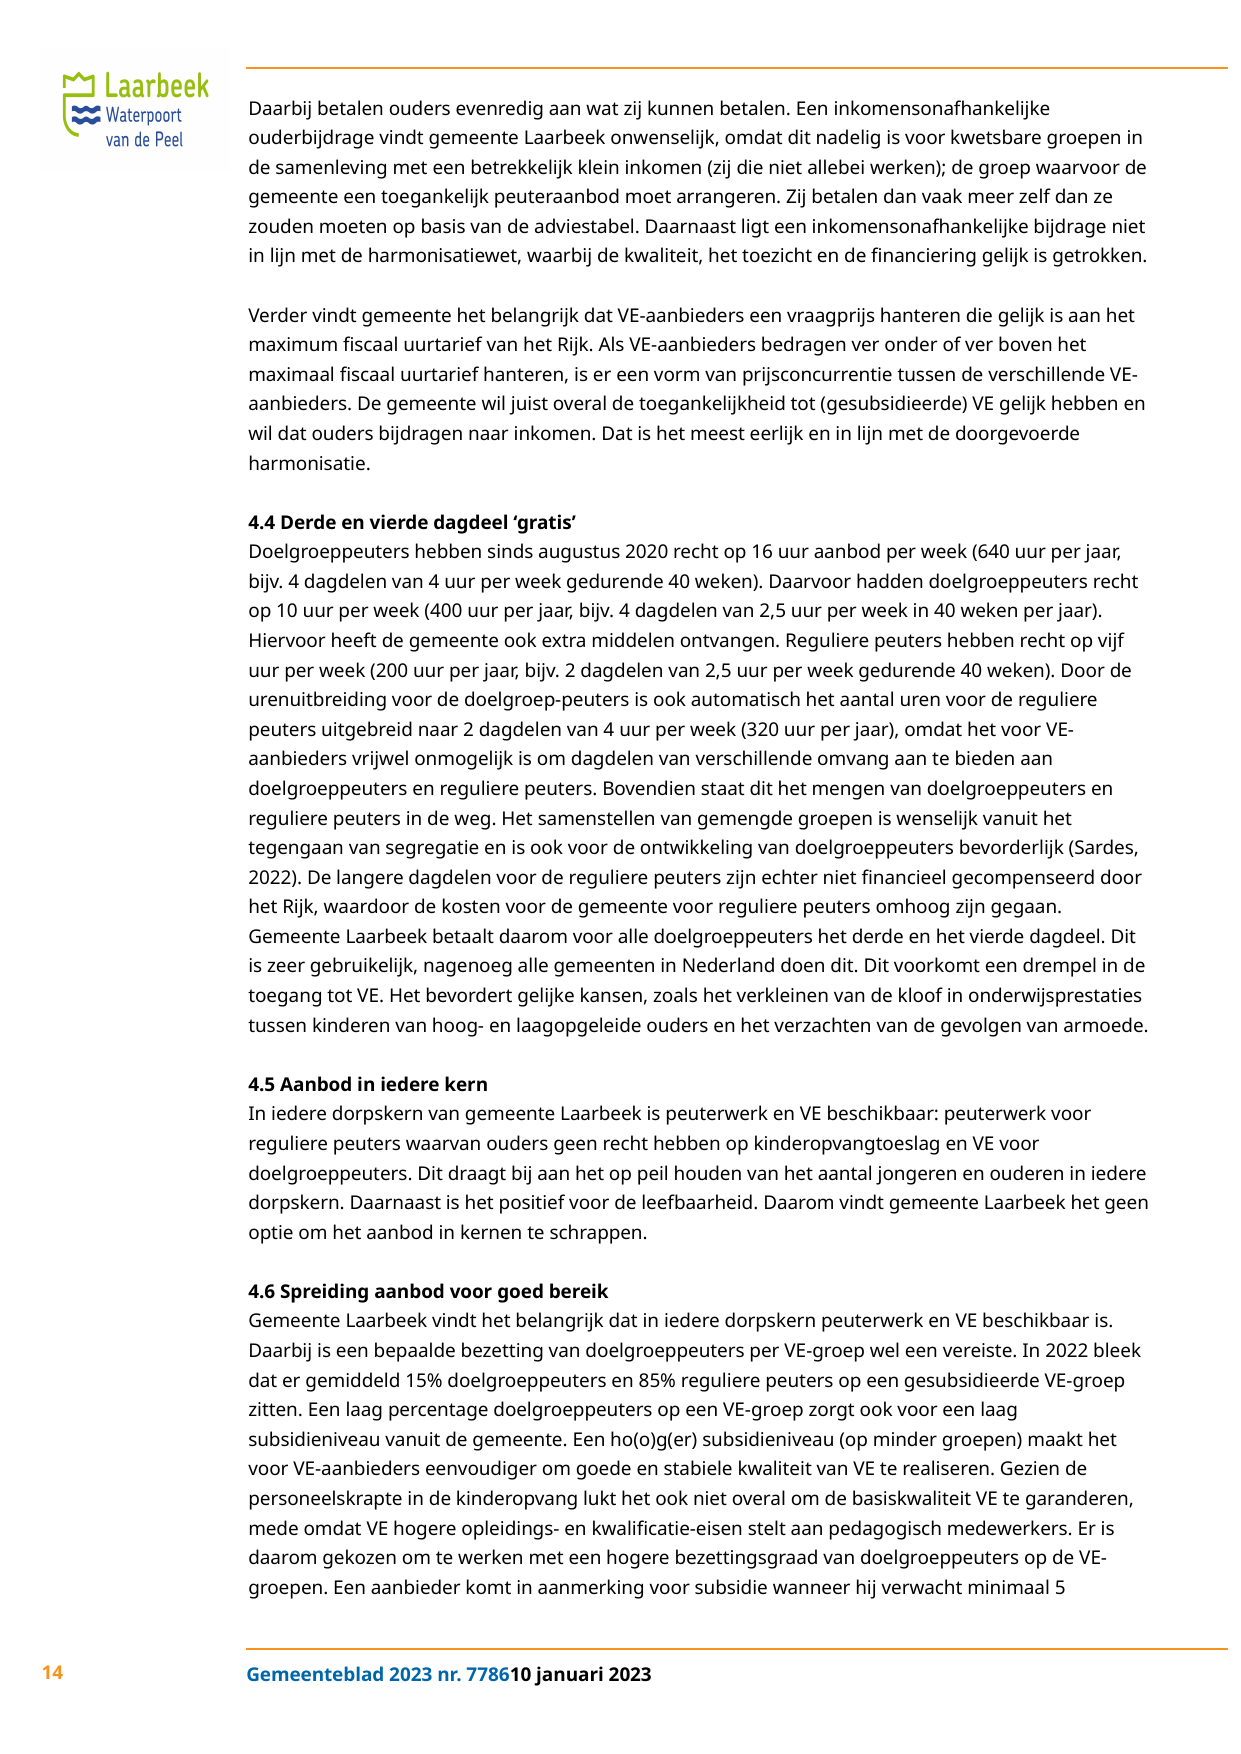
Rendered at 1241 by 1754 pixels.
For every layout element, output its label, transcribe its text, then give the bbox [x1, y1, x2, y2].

text 4.5 Aanbod in iedere kern [248, 1071, 1152, 1097]
text In iedere dorpskern van gemeente Laarbeek is peuterwerk en VE beschikbaar: peuterwerk voor reguliere peuters waarvan ouders geen recht hebben op kinderopvangtoeslag en VE voor doelgroeppeuters. Dit draagt bij aan het op peil houden van het aantal jongeren en ouderen in iedere dorpskern. Daarnaast is het positief voor de leefbaarheid. Daarom vindt gemeente Laarbeek het geen optie om het aanbod in kernen te schrappen. [248, 1101, 1152, 1245]
text 4.4 Derde en vierde dagdeel ‘gratis’ [248, 509, 1152, 535]
picture [41, 47, 231, 172]
text Daarbij betalen ouders evenredig aan wat zij kunnen betalen. Een inkomensonafhankelijke ouderbijdrage vindt gemeente Laarbeek onwenselijk, omdat dit nadelig is voor kwetsbare groepen in de samenleving met een betrekkelijk klein inkomen (zij die niet allebei werken); de groep waarvoor de gemeente een toegankelijk peuteraanbod moet arrangeren. Zij betalen dan vaak meer zelf dan ze zouden moeten op basis van de adviestabel. Daarnaast ligt een inkomensonafhankelijke bijdrage niet in lijn met de harmonisatiewet, waarbij de kwaliteit, het toezicht en de financiering gelijk is getrokken. [248, 95, 1152, 268]
text Doelgroeppeuters hebben sinds augustus 2020 recht op 16 uur aanbod per week (640 uur per jaar, bijv. 4 dagdelen van 4 uur per week gedurende 40 weken). Daarvoor hadden doelgroeppeuters recht op 10 uur per week (400 uur per jaar, bijv. 4 dagdelen van 2,5 uur per week in 40 weken per jaar). Hiervoor heeft de gemeente ook extra middelen ontvangen. Reguliere peuters hebben recht op vijf uur per week (200 uur per jaar, bijv. 2 dagdelen van 2,5 uur per week gedurende 40 weken). Door de urenuitbreiding voor de doelgroep-peuters is ook automatisch het aantal uren voor de reguliere peuters uitgebreid naar 2 dagdelen van 4 uur per week (320 uur per jaar), omdat het voor VE-aanbieders vrijwel onmogelijk is om dagdelen van verschillende omvang aan te bieden aan doelgroeppeuters en reguliere peuters. Bovendien staat dit het mengen van doelgroeppeuters en reguliere peuters in de weg. Het samenstellen van gemengde groepen is wenselijk vanuit het tegengaan van segregatie en is ook voor de ontwikkeling van doelgroeppeuters bevorderlijk (Sardes, 2022). De langere dagdelen voor de reguliere peuters zijn echter niet financieel gecompenseerd door het Rijk, waardoor de kosten voor de gemeente voor reguliere peuters omhoog zijn gegaan. Gemeente Laarbeek betaalt daarom voor alle doelgroeppeuters het derde en het vierde dagdeel. Dit is zeer gebruikelijk, nagenoeg alle gemeenten in Nederland doen dit. Dit voorkomt een drempel in de toegang tot VE. Het bevordert gelijke kansen, zoals het verkleinen van de kloof in onderwijsprestaties tussen kinderen van hoog- en laagopgeleide ouders en het verzachten van de gevolgen van armoede. [248, 538, 1152, 1038]
text Verder vindt gemeente het belangrijk dat VE-aanbieders een vraagprijs hanteren die gelijk is aan het maximum fiscaal uurtarief van het Rijk. Als VE-aanbieders bedragen ver onder of ver boven het maximaal fiscaal uurtarief hanteren, is er een vorm van prijsconcurrentie tussen de verschillende VE-aanbieders. De gemeente wil juist overal de toegankelijkheid tot (gesubsidieerde) VE gelijk hebben en wil dat ouders bijdragen naar inkomen. Dat is het meest eerlijk en in lijn met de doorgevoerde harmonisatie. [248, 302, 1152, 476]
text 4.6 Spreiding aanbod voor goed bereik [248, 1278, 1152, 1304]
text Gemeente Laarbeek vindt het belangrijk dat in iedere dorpskern peuterwerk en VE beschikbaar is. Daarbij is een bepaalde bezetting van doelgroeppeuters per VE-groep wel een vereiste. In 2022 bleek dat er gemiddeld 15% doelgroeppeuters en 85% reguliere peuters op een gesubsidieerde VE-groep zitten. Een laag percentage doelgroeppeuters op een VE-groep zorgt ook voor een laag subsidieniveau vanuit de gemeente. Een ho(o)g(er) subsidieniveau (op minder groepen) maakt het voor VE-aanbieders eenvoudiger om goede en stabiele kwaliteit van VE te realiseren. Gezien de personeelskrapte in de kinderopvang lukt het ook niet overal om de basiskwaliteit VE te garanderen, mede omdat VE hogere opleidings- en kwalificatie-eisen stelt aan pedagogisch medewerkers. Er is daarom gekozen om te werken met een hogere bezettingsgraad van doelgroeppeuters op de VE-groepen. Een aanbieder komt in aanmerking voor subsidie wanneer hij verwacht minimaal 5 [248, 1308, 1152, 1600]
